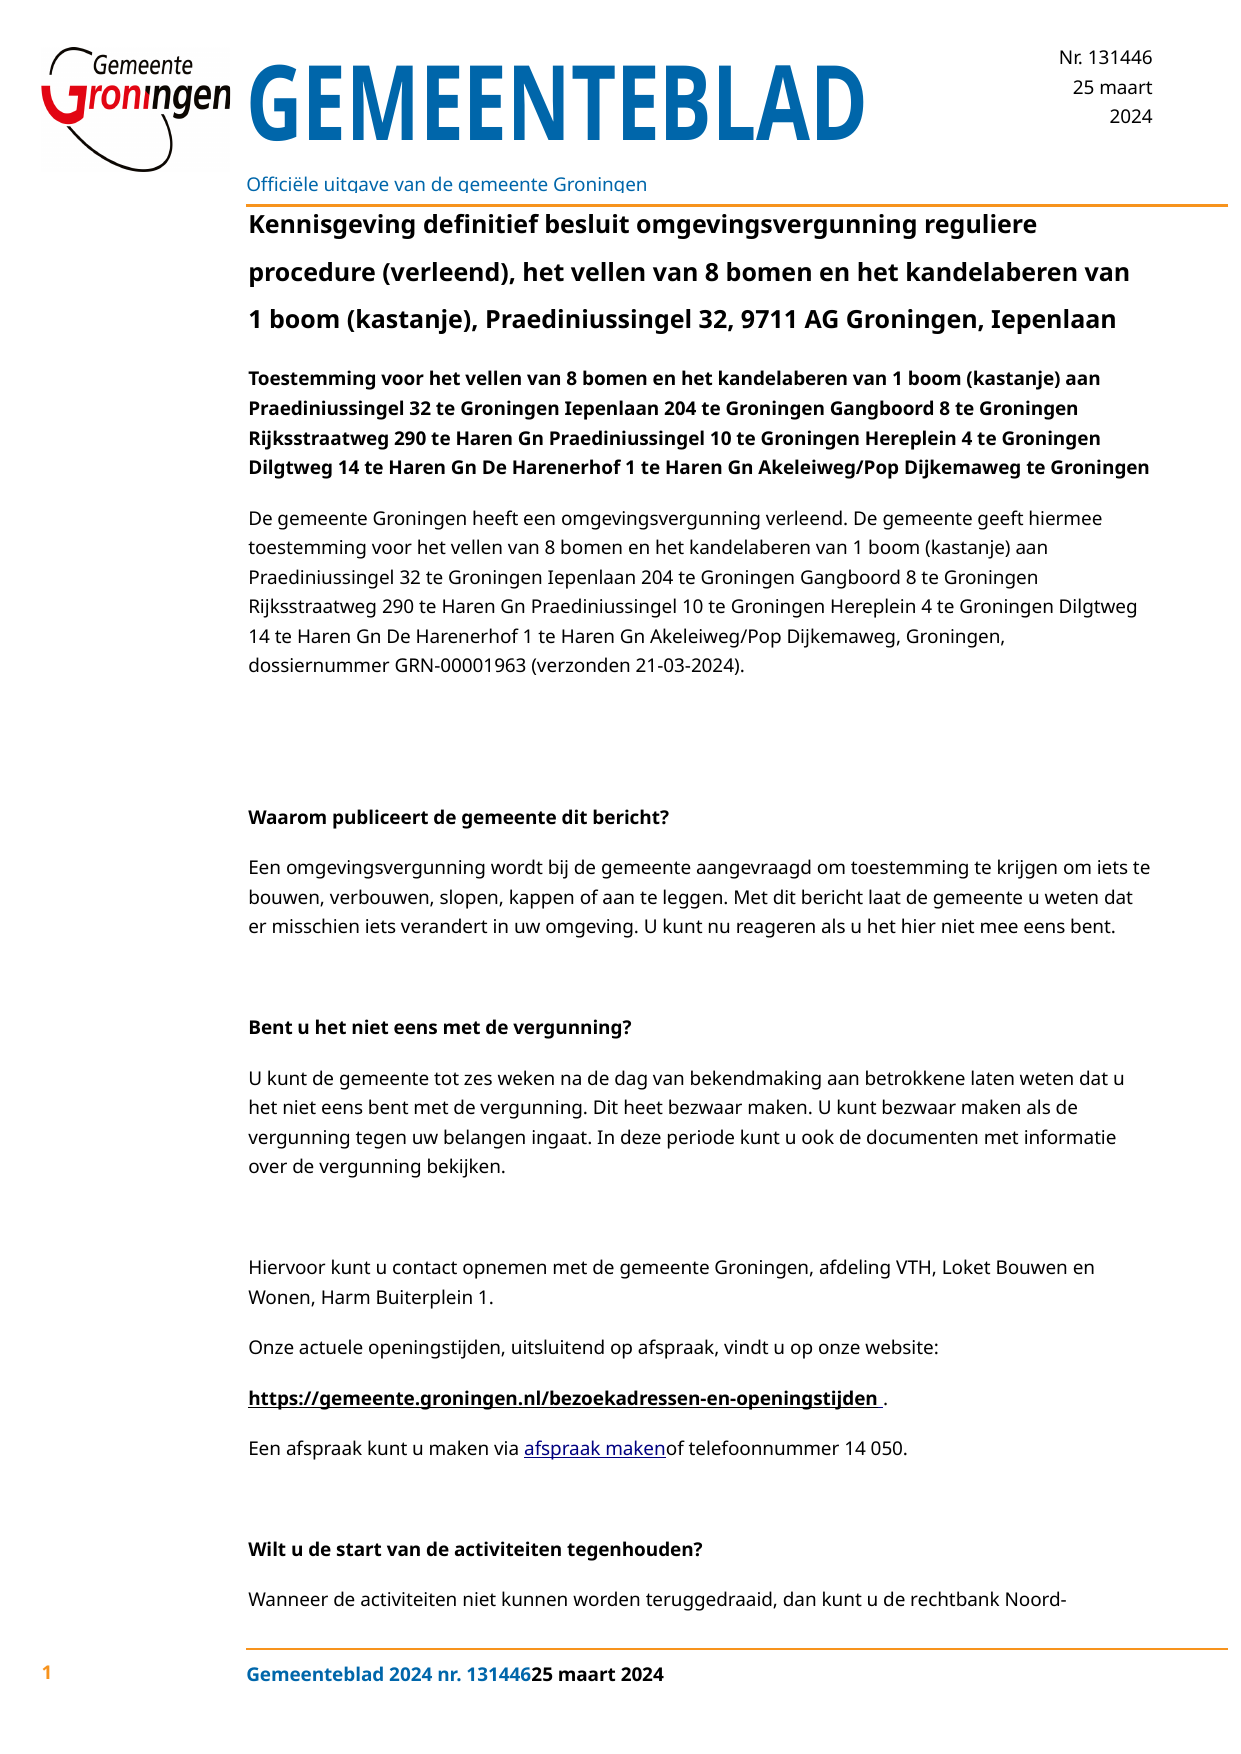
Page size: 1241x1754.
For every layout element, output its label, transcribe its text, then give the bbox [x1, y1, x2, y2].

text Onze actuele openingstijden, uitsluitend op afspraak, vindt u op onze website: [248, 1334, 1152, 1360]
picture [41, 47, 231, 172]
text Bent u het niet eens met de vergunning? [248, 1014, 1152, 1040]
text Hiervoor kunt u contact opnemen met de gemeente Groningen, afdeling VTH, Loket Bouwen en Wonen, Harm Buiterplein 1. [248, 1254, 1152, 1309]
text Waarom publiceert de gemeente dit bericht? [248, 804, 1152, 829]
text Een afspraak kunt u maken via afspraak makenof telefoonnummer 14 050. [248, 1435, 1152, 1461]
text https://gemeente.groningen.nl/bezoekadressen-en-openingstijden . [248, 1385, 1152, 1410]
text De gemeente Groningen heeft een omgevingsvergunning verleend. De gemeente geeft hiermee toestemming voor het vellen van 8 bomen en het kandelaberen van 1 boom (kastanje) aan Praediniussingel 32 te Groningen Iepenlaan 204 te Groningen Gangboord 8 te Groningen Rijksstraatweg 290 te Haren Gn Praediniussingel 10 te Groningen Hereplein 4 te Groningen Dilgtweg 14 te Haren Gn De Harenerhof 1 te Haren Gn Akeleiweg/Pop Dijkemaweg, Groningen, dossiernummer GRN-00001963 (verzonden 21-03-2024). [248, 505, 1152, 678]
text Toestemming voor het vellen van 8 bomen en het kandelaberen van 1 boom (kastanje) aan Praediniussingel 32 te Groningen Iepenlaan 204 te Groningen Gangboord 8 te Groningen Rijksstraatweg 290 te Haren Gn Praediniussingel 10 te Groningen Hereplein 4 te Groningen Dilgtweg 14 te Haren Gn De Harenerhof 1 te Haren Gn Akeleiweg/Pop Dijkemaweg te Groningen [248, 366, 1152, 480]
text U kunt de gemeente tot zes weken na de dag van bekendmaking aan betrokkene laten weten dat u het niet eens bent met de vergunning. Dit heet bezwaar maken. U kunt bezwaar maken als de vergunning tegen uw belangen ingaat. In deze periode kunt u ook de documenten met informatie over de vergunning bekijken. [248, 1065, 1152, 1179]
text Wanneer de activiteiten niet kunnen worden teruggedraaid, dan kunt u de rechtbank Noord- [248, 1586, 1152, 1612]
text Een omgevingsvergunning wordt bij de gemeente aangevraagd om toestemming te krijgen om iets te bouwen, verbouwen, slopen, kappen of aan te leggen. Met dit bericht laat de gemeente u weten dat er misschien iets verandert in uw omgeving. U kunt nu reageren als u het hier niet mee eens bent. [248, 854, 1152, 939]
text Kennisgeving definitief besluit omgevingsvergunning reguliere procedure (verleend), het vellen van 8 bomen en het kandelaberen van 1 boom (kastanje), Praediniussingel 32, 9711 AG Groningen, Iepenlaan [248, 207, 1152, 336]
text Wilt u de start van de activiteiten tegenhouden? [248, 1536, 1152, 1562]
